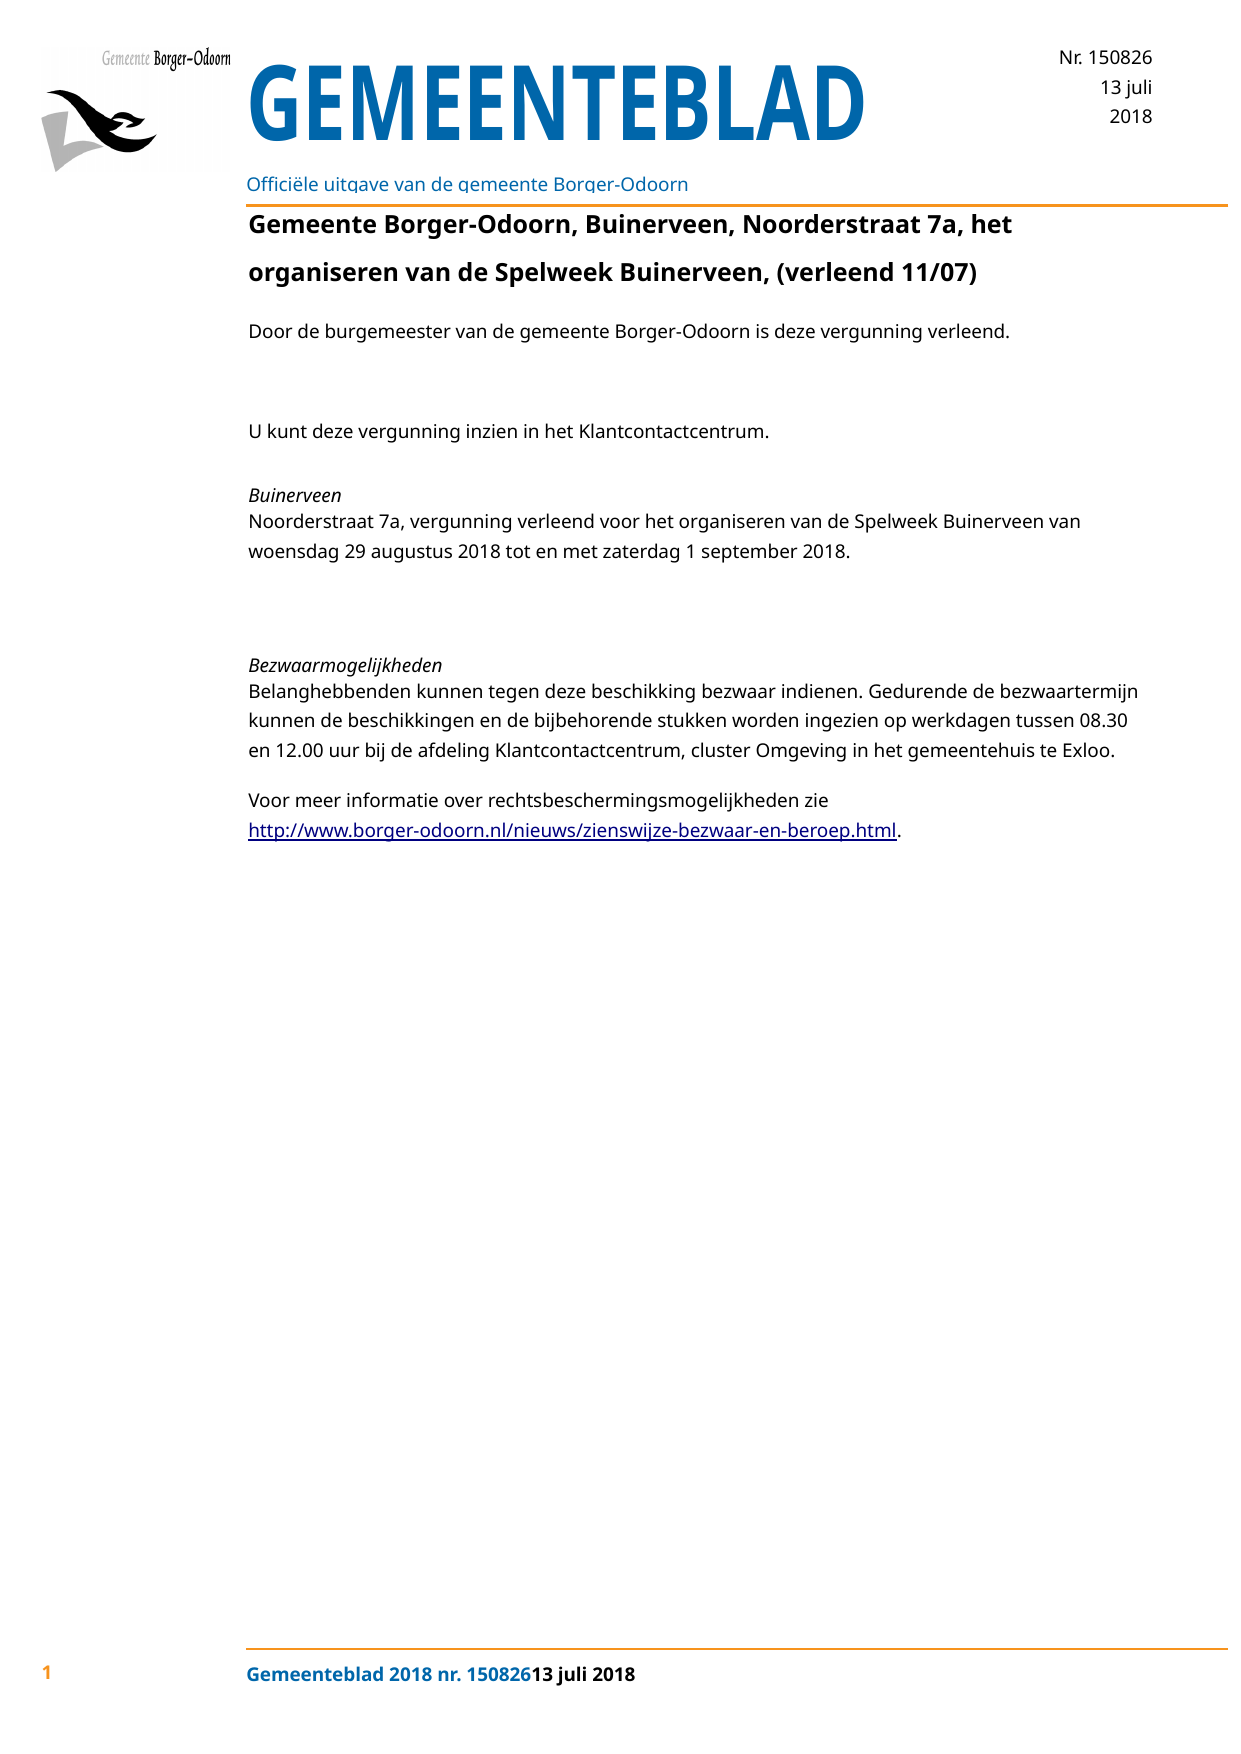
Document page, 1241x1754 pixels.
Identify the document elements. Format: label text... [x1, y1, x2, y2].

text Gemeente Borger-Odoorn, Buinerveen, Noorderstraat 7a, het organiseren van de Spelweek Buinerveen, (verleend 11/07) [248, 207, 1152, 288]
text Bezwaarmogelijkheden [248, 652, 1152, 678]
text Belanghebbenden kunnen tegen deze beschikking bezwaar indienen. Gedurende de bezwaartermijn kunnen de beschikkingen en de bijbehorende stukken worden ingezien op werkdagen tussen 08.30 en 12.00 uur bij de afdeling Klantcontactcentrum, cluster Omgeving in het gemeentehuis te Exloo. [248, 678, 1152, 763]
picture [41, 47, 231, 172]
text Voor meer informatie over rechtsbeschermingsmogelijkheden zie http://www.borger-odoorn.nl/nieuws/zienswijze-bezwaar-en-beroep.html. [248, 788, 1152, 843]
text U kunt deze vergunning inzien in het Klantcontactcentrum. [248, 419, 1152, 444]
text Buinerveen [248, 483, 1152, 508]
text Noorderstraat 7a, vergunning verleend voor het organiseren van de Spelweek Buinerveen van woensdag 29 augustus 2018 tot en met zaterdag 1 september 2018. [248, 508, 1152, 564]
text Door de burgemeester van de gemeente Borger-Odoorn is deze vergunning verleend. [248, 318, 1152, 344]
